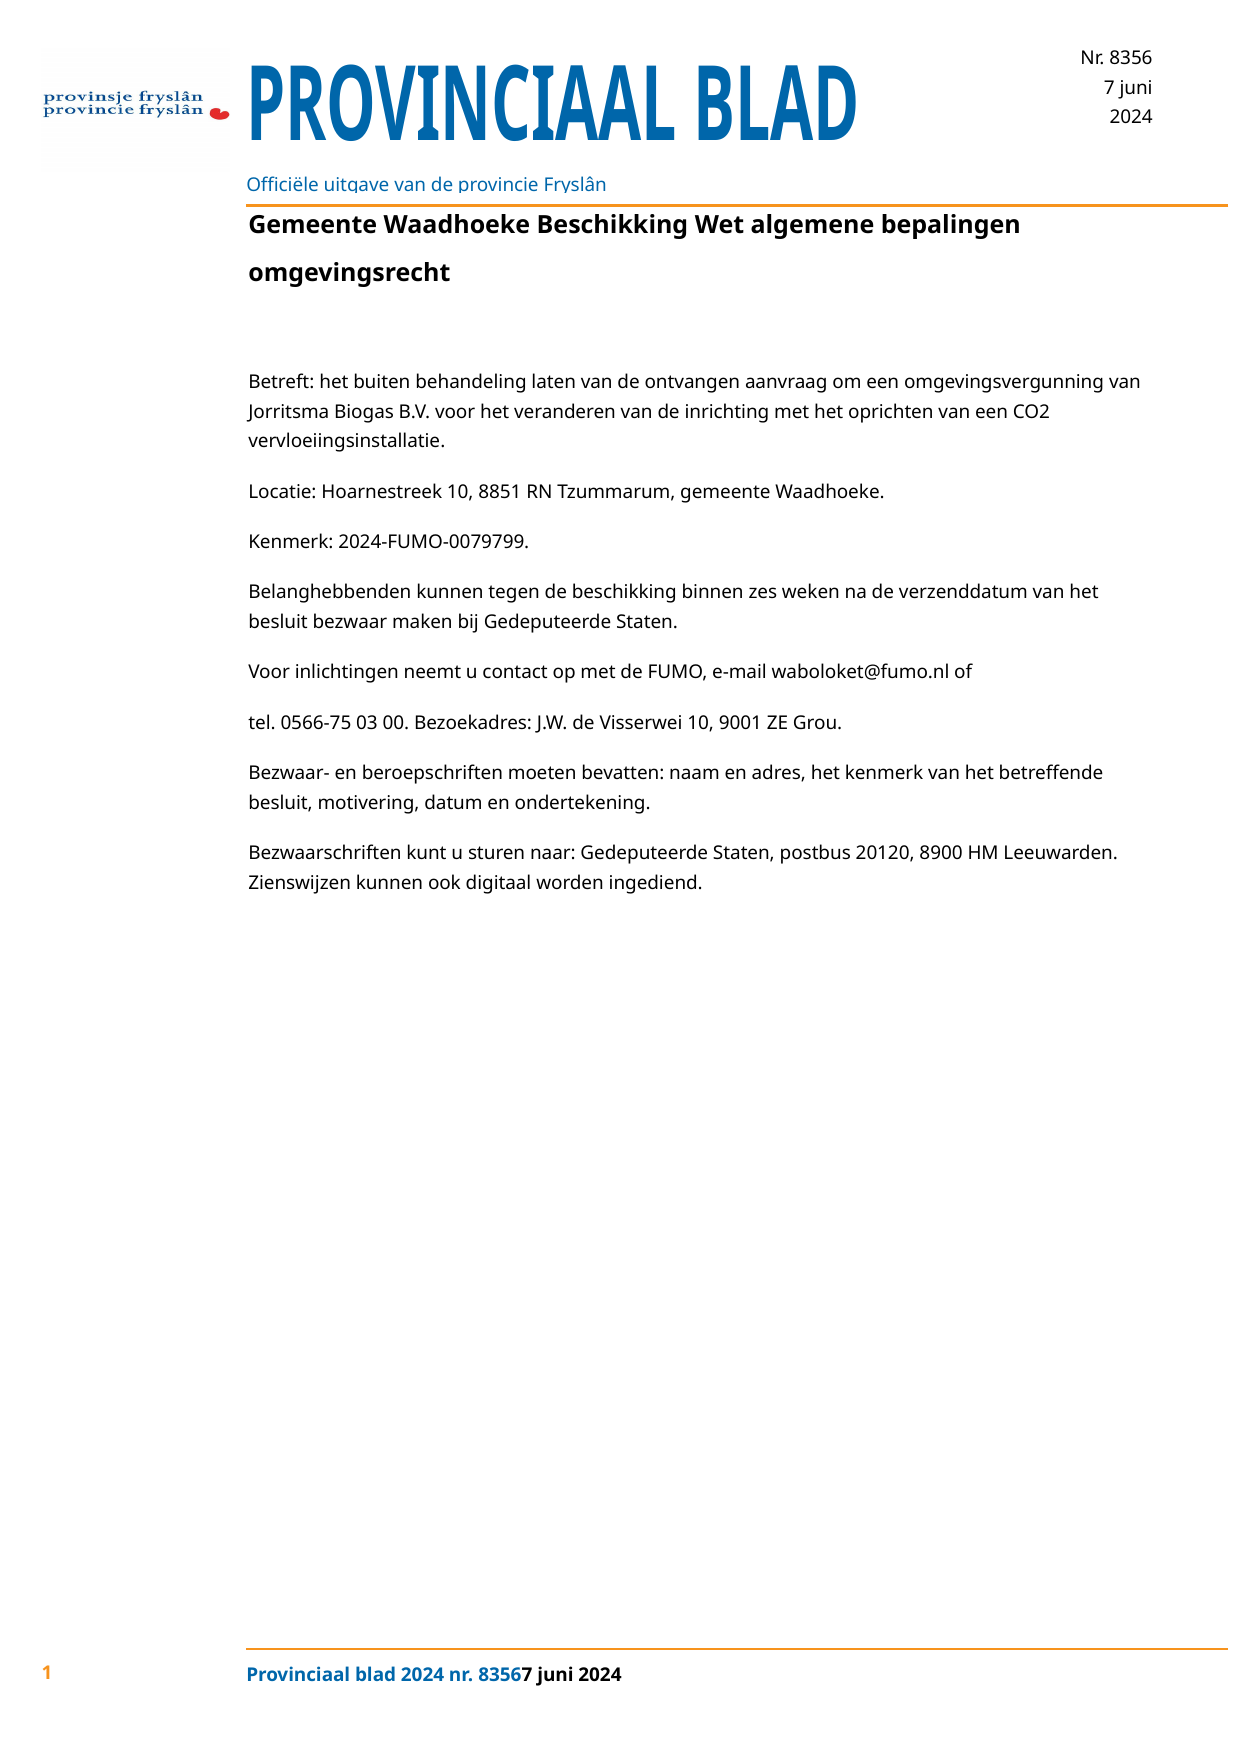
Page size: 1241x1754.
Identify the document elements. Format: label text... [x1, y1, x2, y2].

text Bezwaarschriften kunt u sturen naar: Gedeputeerde Staten, postbus 20120, 8900 HM Leeuwarden. Zienswijzen kunnen ook digitaal worden ingediend. [248, 839, 1152, 895]
text Betreft: het buiten behandeling laten van de ontvangen aanvraag om een omgevingsvergunning van Jorritsma Biogas B.V. voor het veranderen van de inrichting met het oprichten van een CO2 vervloeiingsinstallatie. [248, 368, 1152, 453]
text Voor inlichtingen neemt u contact op met de FUMO, e-mail waboloket@fumo.nl of [248, 659, 1152, 684]
text Belanghebbenden kunnen tegen de beschikking binnen zes weken na de verzenddatum van het besluit bezwaar maken bij Gedeputeerde Staten. [248, 579, 1152, 634]
text Kenmerk: 2024-FUMO-0079799. [248, 528, 1152, 554]
picture [41, 47, 231, 172]
text Gemeente Waadhoeke Beschikking Wet algemene bepalingen omgevingsrecht [248, 207, 1152, 288]
text Locatie: Hoarnestreek 10, 8851 RN Tzummarum, gemeente Waadhoeke. [248, 478, 1152, 504]
text tel. 0566-75 03 00. Bezoekadres: J.W. de Visserwei 10, 9001 ZE Grou. [248, 709, 1152, 735]
text Bezwaar- en beroepschriften moeten bevatten: naam en adres, het kenmerk van het betreffende besluit, motivering, datum en ondertekening. [248, 759, 1152, 815]
